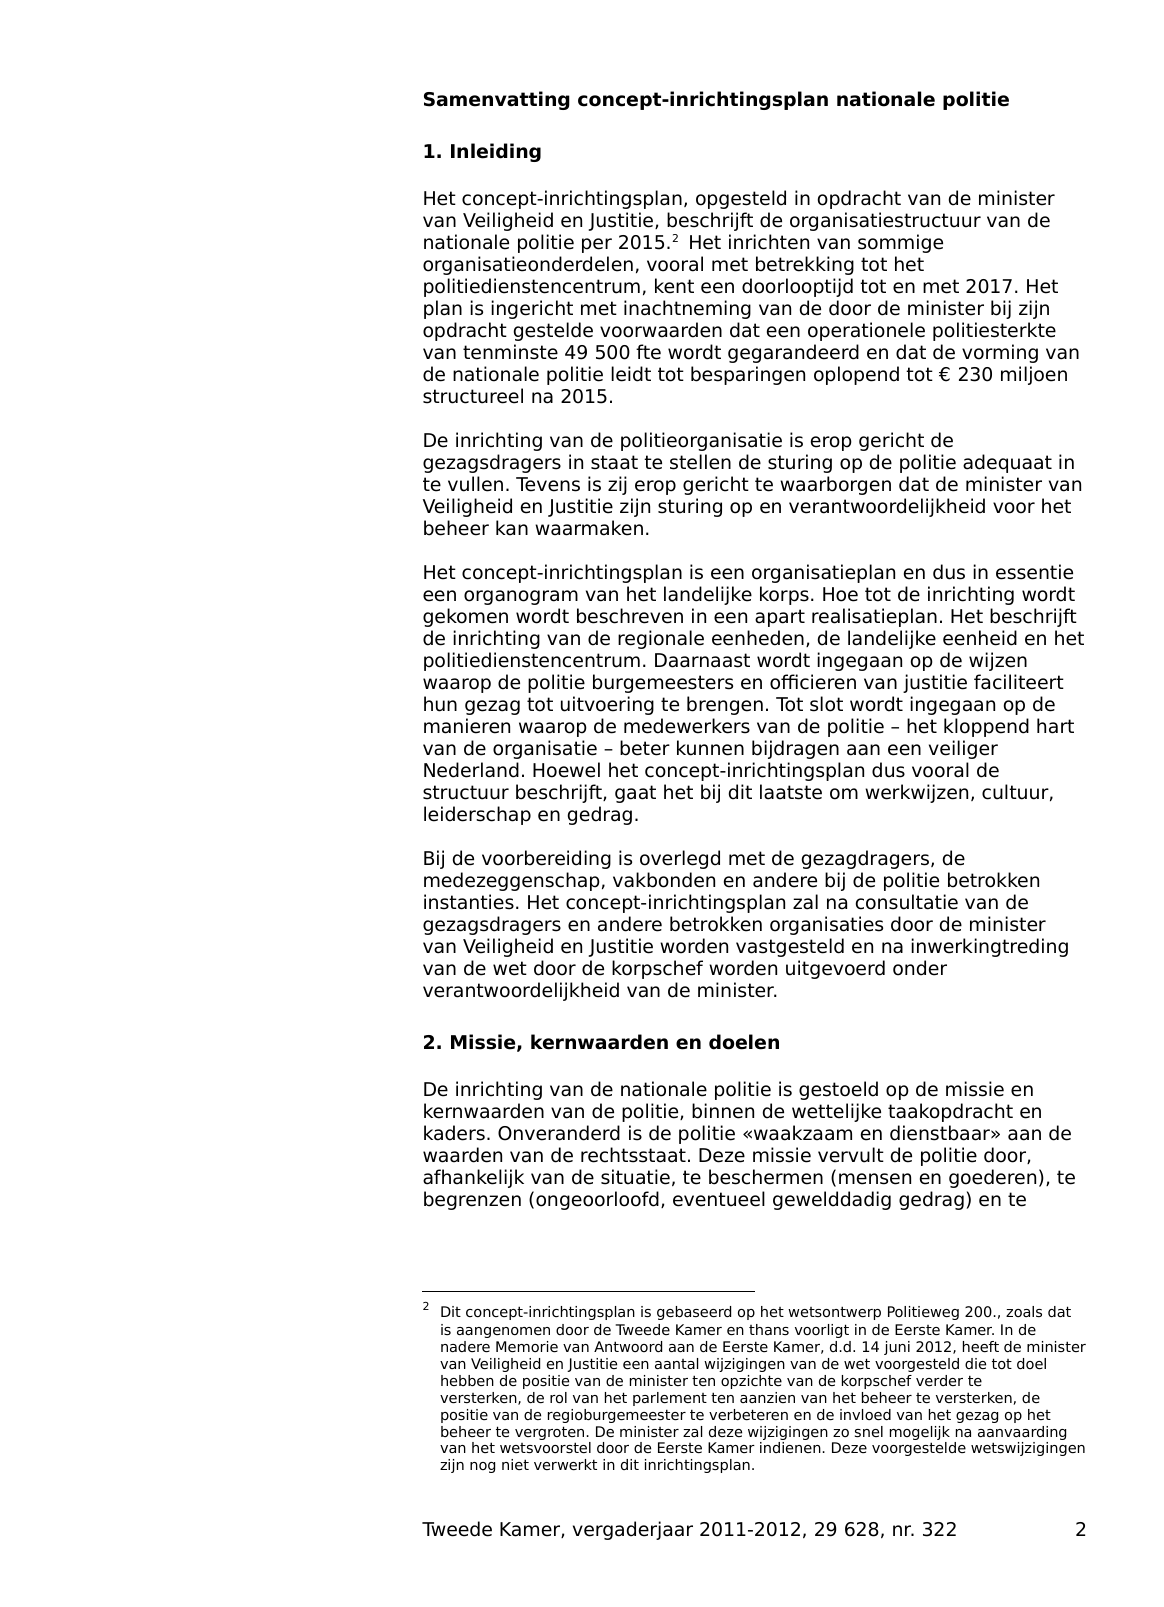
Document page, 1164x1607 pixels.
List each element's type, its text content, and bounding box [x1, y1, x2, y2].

text Dit concept-inrichtingsplan is gebaseerd op het wetsontwerp Politieweg 200., zoals dat is aangenomen door de Tweede Kamer en thans voorligt in de Eerste Kamer. In de nadere Memorie van Antwoord aan de Eerste Kamer, d.d. 14 juni 2012, heeft de minister van Veiligheid en Justitie een aantal wijzigingen van de wet voorgesteld die tot doel hebben de positie van de minister ten opzichte van de korpschef verder te versterken, de rol van het parlement ten aanzien van het beheer te versterken, de positie van de regioburgemeester te verbeteren en de invloed van het gezag op het beheer te vergroten. De minister zal deze wijzigingen zo snel mogelijk na aanvaarding van het wetsvoorstel door de Eerste Kamer indienen. Deze voorgestelde wetswijzigingen zijn nog niet verwerkt in dit inrichtingsplan. [422, 1300, 1087, 1474]
text Het concept-inrichtingsplan, opgesteld in opdracht van de minister van Veiligheid en Justitie, beschrijft de organisatiestructuur van de nationale politie per 2015. Het inrichten van sommige organisatieonderdelen, vooral met betrekking tot het politiedienstencentrum, kent een doorlooptijd tot en met 2017. Het plan is ingericht met inachtneming van de door de minister bij zijn opdracht gestelde voorwaarden dat een operationele politiesterkte van tenminste 49 500 fte wordt gegarandeerd en dat de vorming van de nationale politie leidt tot besparingen oplopend tot € 230 miljoen structureel na 2015. [422, 188, 1087, 408]
text Bij de voorbereiding is overlegd met de gezagdragers, de medezeggenschap, vakbonden en andere bij de politie betrokken instanties. Het concept-inrichtingsplan zal na consultatie van de gezagsdragers en andere betrokken organisaties door de minister van Veiligheid en Justitie worden vastgesteld en na inwerkingtreding van de wet door de korpschef worden uitgevoerd onder verantwoordelijkheid van de minister. [422, 848, 1087, 1002]
text De inrichting van de nationale politie is gestoeld op de missie en kernwaarden van de politie, binnen de wettelijke taakopdracht en kaders. Onveranderd is de politie «waakzaam en dienstbaar» aan de waarden van de rechtsstaat. Deze missie vervult de politie door, afhankelijk van de situatie, te beschermen (mensen en goederen), te begrenzen (ongeoorloofd, eventueel gewelddadig gedrag) en te [422, 1079, 1087, 1211]
text De inrichting van de politieorganisatie is erop gericht de gezagsdragers in staat te stellen de sturing op de politie adequaat in te vullen. Tevens is zij erop gericht te waarborgen dat de minister van Veiligheid en Justitie zijn sturing op en verantwoordelijkheid voor het beheer kan waarmaken. [422, 430, 1087, 540]
subtitle 2. Missie, kernwaarden en doelen [422, 1032, 1087, 1054]
subtitle Samenvatting concept-inrichtingsplan nationale politie [422, 89, 1087, 111]
text Het concept-inrichtingsplan is een organisatieplan en dus in essentie een organogram van het landelijke korps. Hoe tot de inrichting wordt gekomen wordt beschreven in een apart realisatieplan. Het beschrijft de inrichting van de regionale eenheden, de landelijke eenheid en het politiedienstencentrum. Daarnaast wordt ingegaan op de wijzen waarop de politie burgemeesters en officieren van justitie faciliteert hun gezag tot uitvoering te brengen. Tot slot wordt ingegaan op de manieren waarop de medewerkers van de politie – het kloppend hart van de organisatie – beter kunnen bijdragen aan een veiliger Nederland. Hoewel het concept-inrichtingsplan dus vooral de structuur beschrijft, gaat het bij dit laatste om werkwijzen, cultuur, leiderschap en gedrag. [422, 562, 1087, 826]
subtitle 1. Inleiding [422, 141, 1087, 163]
